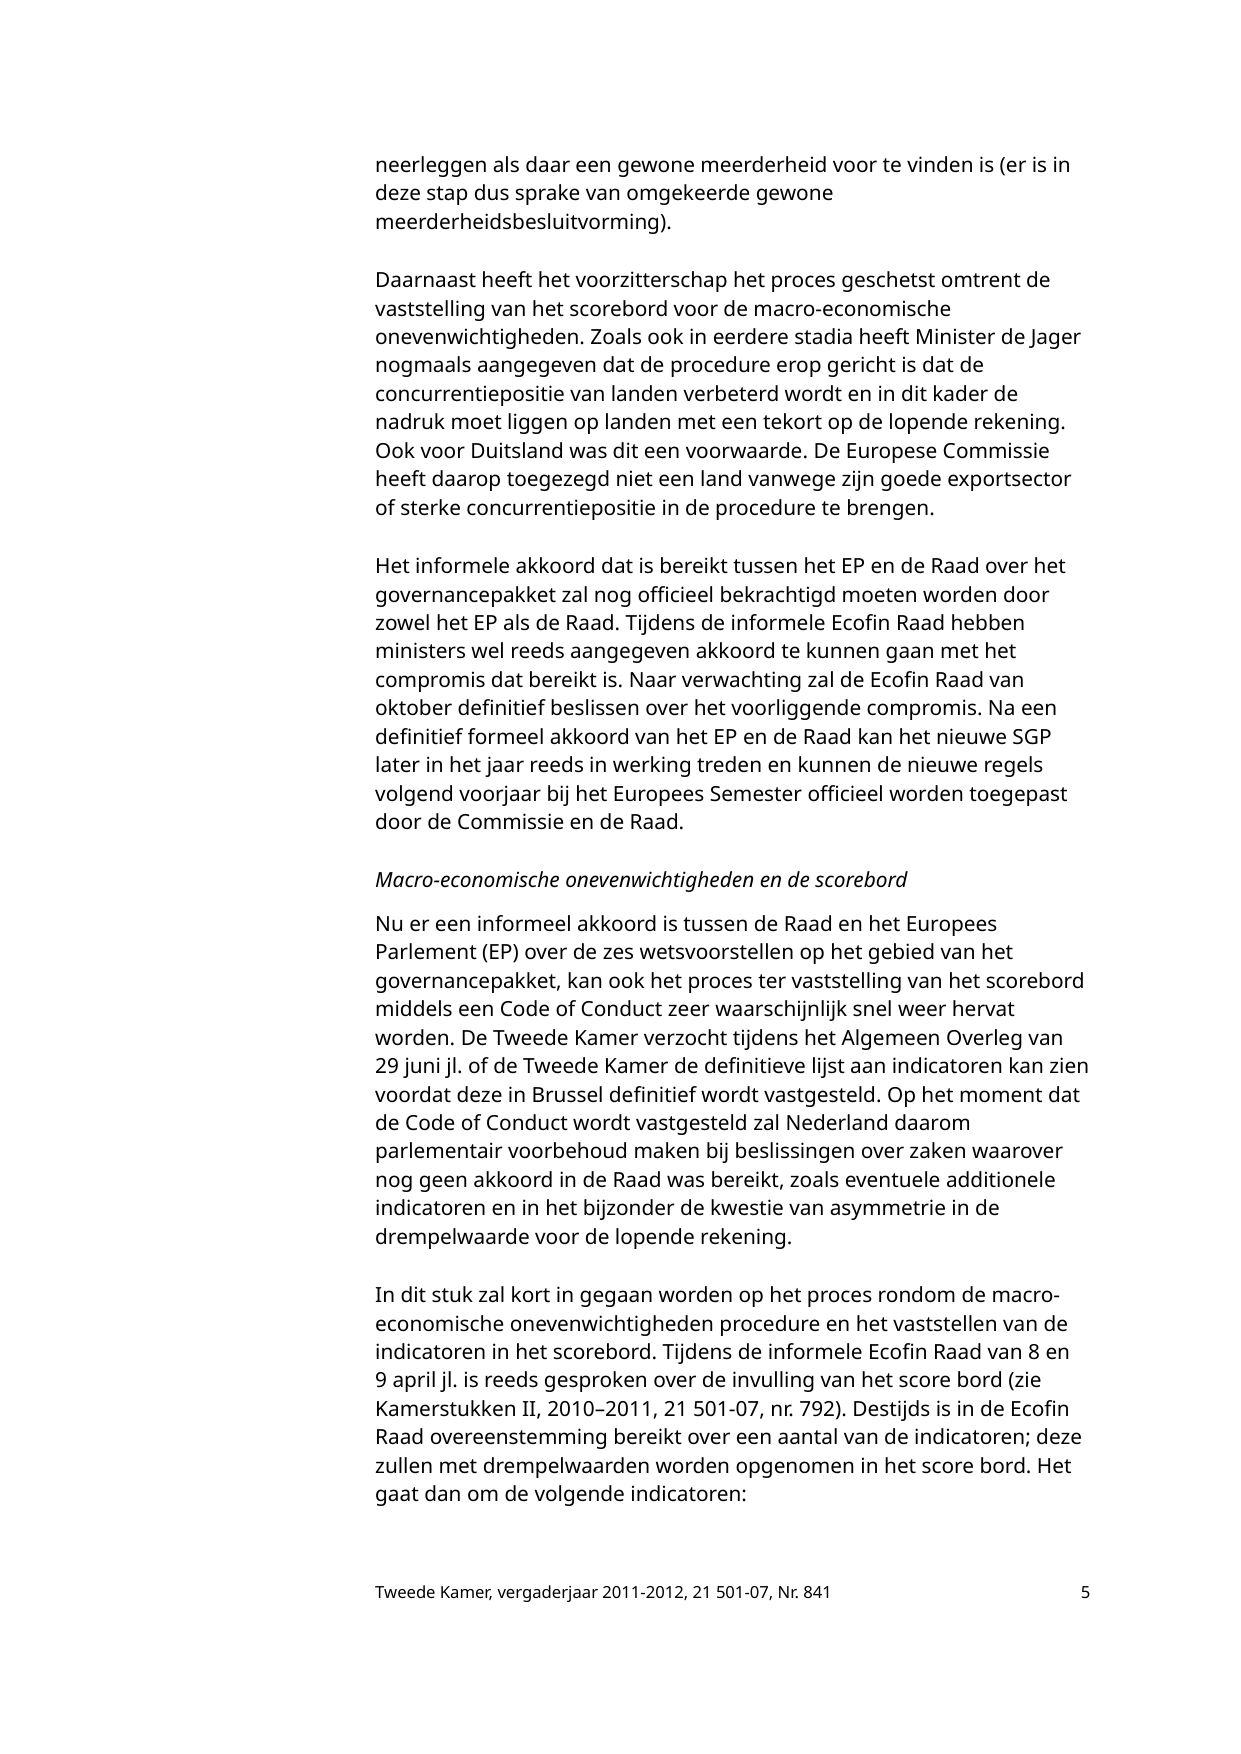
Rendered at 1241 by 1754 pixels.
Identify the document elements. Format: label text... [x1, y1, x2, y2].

text Daarnaast heeft het voorzitterschap het proces geschetst omtrent de vaststelling van het scorebord voor de macro-economische onevenwichtigheden. Zoals ook in eerdere stadia heeft Minister de Jager nogmaals aangegeven dat de procedure erop gericht is dat de concurrentiepositie van landen verbeterd wordt en in dit kader de nadruk moet liggen op landen met een tekort op de lopende rekening. Ook voor Duitsland was dit een voorwaarde. De Europese Commissie heeft daarop toegezegd niet een land vanwege zijn goede exportsector of sterke concurrentiepositie in de procedure te brengen. [375, 265, 1090, 521]
text Het informele akkoord dat is bereikt tussen het EP en de Raad over het governancepakket zal nog officieel bekrachtigd moeten worden door zowel het EP als de Raad. Tijdens de informele Ecofin Raad hebben ministers wel reeds aangegeven akkoord te kunnen gaan met het compromis dat bereikt is. Naar verwachting zal de Ecofin Raad van oktober definitief beslissen over het voorliggende compromis. Na een definitief formeel akkoord van het EP en de Raad kan het nieuwe SGP later in het jaar reeds in werking treden en kunnen de nieuwe regels volgend voorjaar bij het Europees Semester officieel worden toegepast door de Commissie en de Raad. [375, 551, 1090, 836]
text Nu er een informeel akkoord is tussen de Raad en het Europees Parlement (EP) over de zes wetsvoorstellen op het gebied van het governancepakket, kan ook het proces ter vaststelling van het scorebord middels een Code of Conduct zeer waarschijnlijk snel weer hervat worden. De Tweede Kamer verzocht tijdens het Algemeen Overleg van 29 juni jl. of de Tweede Kamer de definitieve lijst aan indicatoren kan zien voordat deze in Brussel definitief wordt vastgesteld. Op het moment dat de Code of Conduct wordt vastgesteld zal Nederland daarom parlementair voorbehoud maken bij beslissingen over zaken waarover nog geen akkoord in de Raad was bereikt, zoals eventuele additionele indicatoren en in het bijzonder de kwestie van asymmetrie in de drempelwaarde voor de lopende rekening. [375, 909, 1090, 1250]
text Macro-economische onevenwichtigheden en de scorebord [375, 866, 1090, 894]
text In dit stuk zal kort in gegaan worden op het proces rondom de macro-economische onevenwichtigheden procedure en het vaststellen van de indicatoren in het scorebord. Tijdens de informele Ecofin Raad van 8 en 9 april jl. is reeds gesproken over de invulling van het score bord (zie Kamerstukken II, 2010–2011, 21 501-07, nr. 792). Destijds is in de Ecofin Raad overeenstemming bereikt over een aantal van de indicatoren; deze zullen met drempelwaarden worden opgenomen in het score bord. Het gaat dan om de volgende indicatoren: [375, 1280, 1090, 1508]
text neerleggen als daar een gewone meerderheid voor te vinden is (er is in deze stap dus sprake van omgekeerde gewone meerderheidsbesluitvorming). [375, 150, 1090, 235]
